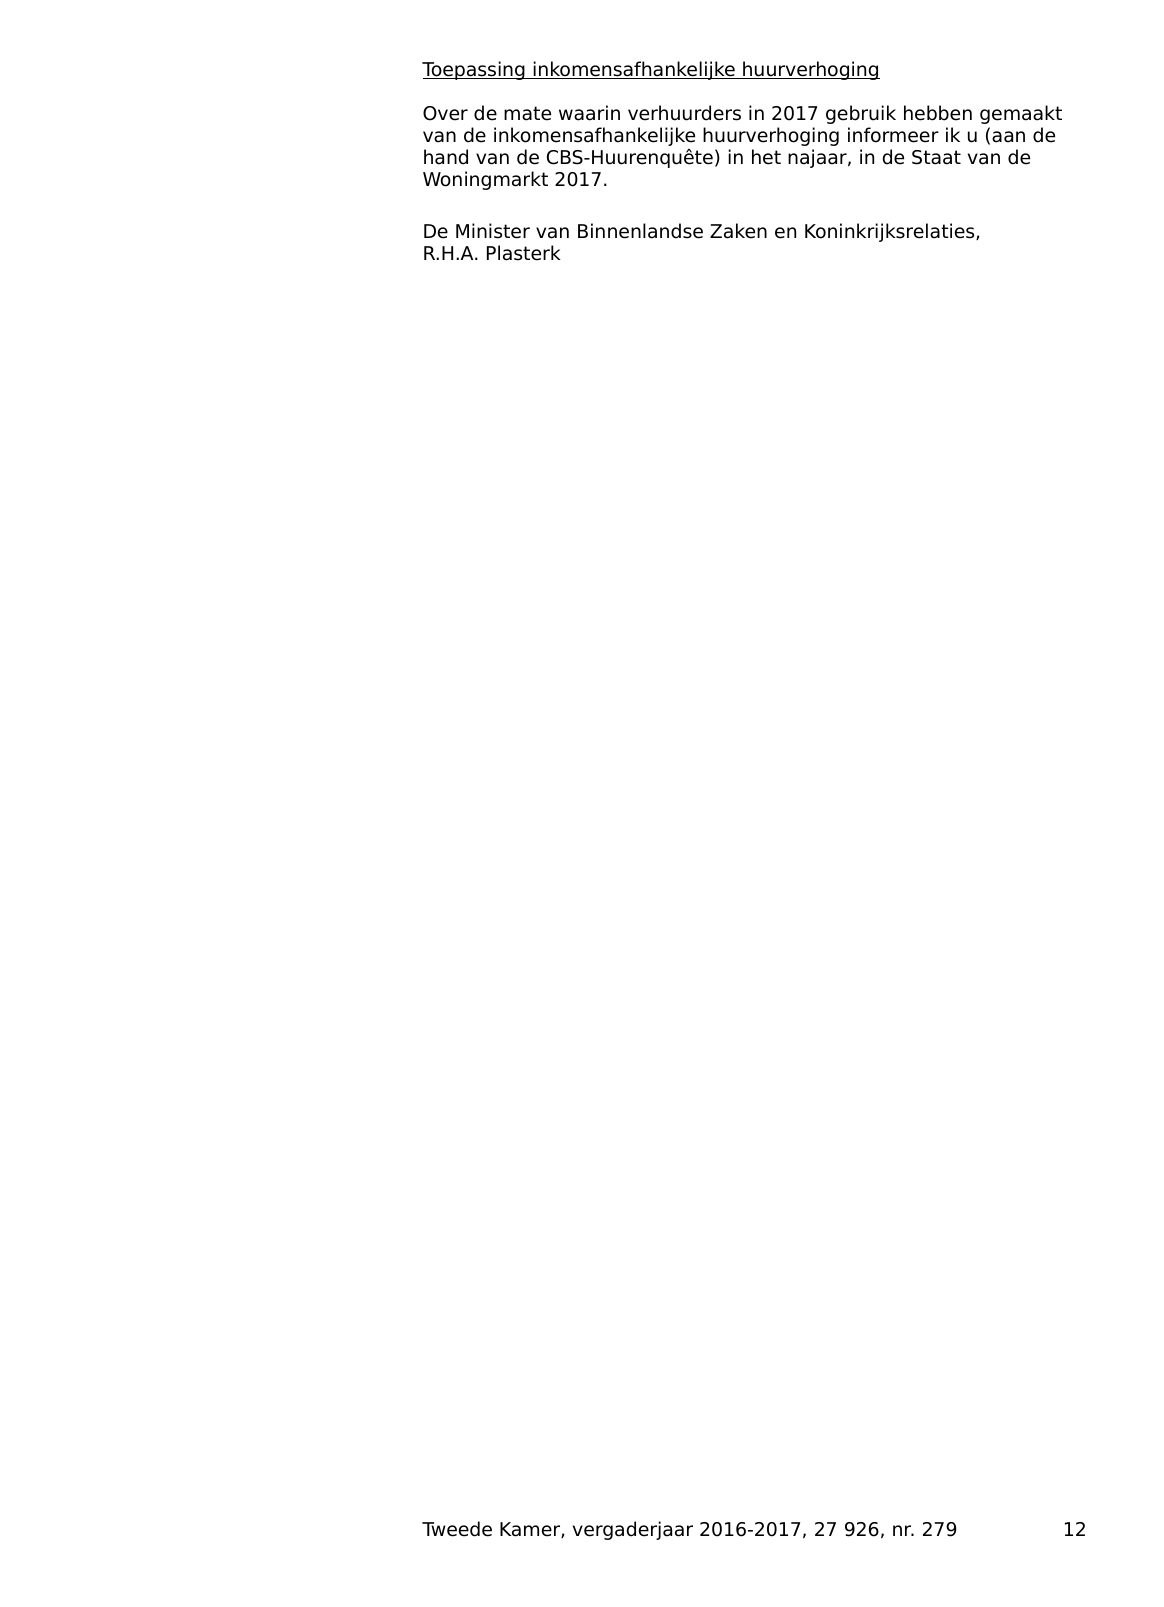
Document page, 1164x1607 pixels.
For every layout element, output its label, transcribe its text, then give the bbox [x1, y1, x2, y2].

text Over de mate waarin verhuurders in 2017 gebruik hebben gemaakt van de inkomensafhankelijke huurverhoging informeer ik u (aan de hand van de CBS-Huurenquête) in het najaar, in de Staat van de Woningmarkt 2017. [422, 103, 1087, 191]
subtitle Toepassing inkomensafhankelijke huurverhoging [422, 59, 1087, 81]
text De Minister van Binnenlandse Zaken en Koninkrijksrelaties, R.H.A. Plasterk [422, 221, 1087, 265]
